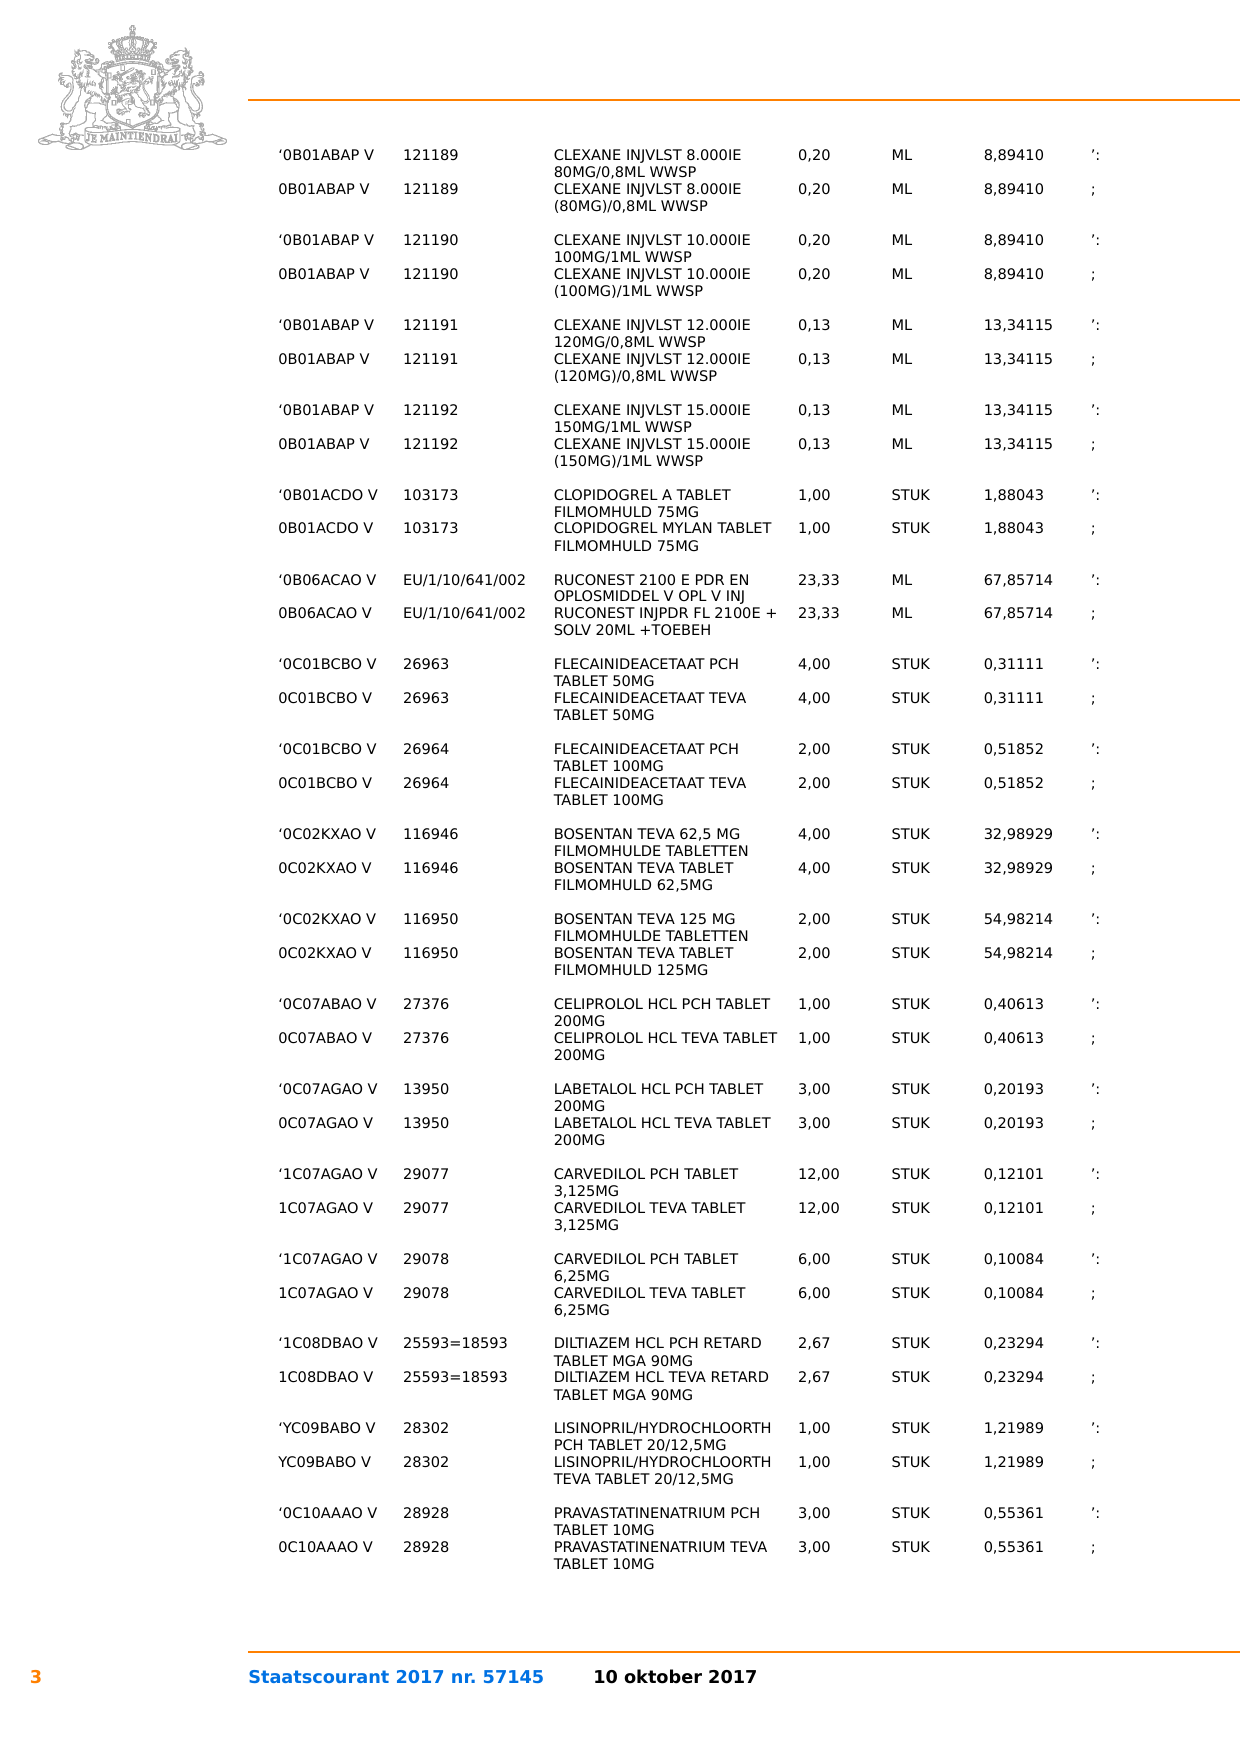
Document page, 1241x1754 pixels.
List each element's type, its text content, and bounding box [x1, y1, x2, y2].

table_cell [278, 470, 397, 486]
table_cell 121192 [397, 402, 547, 436]
table_cell 0B01ABAP V [278, 436, 397, 469]
table_cell ’: [1085, 1166, 1163, 1199]
table_cell [792, 894, 886, 911]
table_cell 1,21989 [978, 1454, 1085, 1488]
table_cell ; [1085, 1369, 1163, 1403]
table_cell ML [886, 266, 978, 300]
table_cell 32,98929 [978, 826, 1085, 860]
table_cell ; [1085, 436, 1163, 469]
table_cell CARVEDILOL TEVA TABLET 3,125MG [548, 1200, 792, 1233]
table_cell [886, 1319, 978, 1335]
table_cell ’: [1085, 571, 1163, 605]
table_cell ; [1085, 690, 1163, 724]
table_cell 4,00 [792, 656, 886, 690]
table_cell [792, 1488, 886, 1505]
table_cell STUK [886, 1251, 978, 1284]
table_cell 0B01ABAP V [278, 181, 397, 215]
table_cell [548, 470, 792, 486]
table_cell [397, 1488, 547, 1505]
table_cell 13,34115 [978, 402, 1085, 436]
table_cell [978, 554, 1085, 571]
table_cell STUK [886, 1369, 978, 1403]
table_cell [886, 1488, 978, 1505]
table_cell 121191 [397, 351, 547, 384]
table_cell STUK [886, 1115, 978, 1149]
table_cell 103173 [397, 486, 547, 520]
table_cell ’: [1085, 1251, 1163, 1284]
table_cell 6,00 [792, 1251, 886, 1284]
table_cell 13,34115 [978, 317, 1085, 351]
table_cell [886, 385, 978, 402]
table_cell [978, 1573, 1085, 1590]
table_cell CLEXANE INJVLST 8.000IE (80MG)/0,8ML WWSP [548, 181, 792, 215]
table_cell [978, 979, 1085, 996]
table_cell [278, 809, 397, 826]
table_cell ’: [1085, 486, 1163, 520]
table_cell [1085, 1403, 1163, 1420]
table_cell [978, 1403, 1085, 1420]
table_cell 4,00 [792, 860, 886, 894]
table_cell 0,23294 [978, 1335, 1085, 1369]
table_cell [792, 385, 886, 402]
table_cell [397, 300, 547, 317]
table_cell ‘0C07ABAO V [278, 996, 397, 1030]
table_cell 121190 [397, 266, 547, 300]
table_cell [548, 300, 792, 317]
table_cell [792, 724, 886, 741]
table_cell 2,00 [792, 911, 886, 945]
table_cell [548, 1488, 792, 1505]
table_cell 1,00 [792, 486, 886, 520]
table_cell 3,00 [792, 1505, 886, 1539]
table_cell STUK [886, 775, 978, 809]
table_cell YC09BABO V [278, 1454, 397, 1488]
table_cell [548, 979, 792, 996]
table_cell CLEXANE INJVLST 15.000IE (150MG)/1ML WWSP [548, 436, 792, 469]
table_cell [886, 1149, 978, 1166]
table_cell CELIPROLOL HCL PCH TABLET 200MG [548, 996, 792, 1030]
table_cell 1,00 [792, 1420, 886, 1454]
table_cell ‘0C10AAAO V [278, 1505, 397, 1539]
table_cell [978, 1488, 1085, 1505]
table_cell 0C07ABAO V [278, 1030, 397, 1064]
table_cell [397, 1149, 547, 1166]
table_cell [792, 1149, 886, 1166]
table_cell ‘1C08DBAO V [278, 1335, 397, 1369]
table_cell 13950 [397, 1115, 547, 1149]
table_cell PRAVASTATINENATRIUM PCH TABLET 10MG [548, 1505, 792, 1539]
table_cell 1C07AGAO V [278, 1285, 397, 1318]
table_cell RUCONEST INJPDR FL 2100E + SOLV 20ML +TOEBEH [548, 605, 792, 639]
table_cell [548, 554, 792, 571]
table_cell [792, 300, 886, 317]
table_cell STUK [886, 1030, 978, 1064]
table_cell [278, 724, 397, 741]
table_cell FLECAINIDEACETAAT PCH TABLET 50MG [548, 656, 792, 690]
table_cell 0,13 [792, 351, 886, 384]
table_cell 8,89410 [978, 147, 1085, 181]
table_cell [792, 1234, 886, 1251]
table_cell 8,89410 [978, 266, 1085, 300]
table_cell [278, 1319, 397, 1335]
table_cell 0B01ACDO V [278, 520, 397, 554]
table_cell 0,40613 [978, 996, 1085, 1030]
table_cell ’: [1085, 1505, 1163, 1539]
table_cell [978, 894, 1085, 911]
table_cell [1085, 1149, 1163, 1166]
table_cell ‘0B06ACAO V [278, 571, 397, 605]
table_cell [548, 1573, 792, 1590]
table_cell 25593=18593 [397, 1335, 547, 1369]
table_cell [886, 639, 978, 656]
table_cell 29077 [397, 1166, 547, 1199]
table_cell [886, 215, 978, 232]
table_cell 2,67 [792, 1369, 886, 1403]
table_cell 0,10084 [978, 1285, 1085, 1318]
table_cell [1085, 300, 1163, 317]
table_cell STUK [886, 1285, 978, 1318]
table_cell [792, 470, 886, 486]
table_cell [397, 1319, 547, 1335]
table_cell [886, 1403, 978, 1420]
table_cell ’: [1085, 911, 1163, 945]
table_cell 0,13 [792, 436, 886, 469]
table_cell 0C07AGAO V [278, 1115, 397, 1149]
table_cell [978, 130, 1085, 147]
table_cell [792, 1319, 886, 1335]
table_cell [792, 215, 886, 232]
table_cell [886, 1573, 978, 1590]
table_cell STUK [886, 1539, 978, 1573]
table_cell ‘0B01ACDO V [278, 486, 397, 520]
table_cell [978, 470, 1085, 486]
table_cell STUK [886, 826, 978, 860]
table_cell 29078 [397, 1251, 547, 1284]
table_cell 26963 [397, 690, 547, 724]
table_cell 28302 [397, 1454, 547, 1488]
table_cell 0B06ACAO V [278, 605, 397, 639]
table_cell [1085, 979, 1163, 996]
table_cell STUK [886, 1420, 978, 1454]
table_cell [548, 724, 792, 741]
table_cell [978, 215, 1085, 232]
table_cell STUK [886, 741, 978, 775]
table_cell 0,20 [792, 266, 886, 300]
table_cell [1085, 554, 1163, 571]
table_cell [548, 1234, 792, 1251]
table_cell [886, 894, 978, 911]
table_cell BOSENTAN TEVA 62,5 MG FILMOMHULDE TABLETTEN [548, 826, 792, 860]
table_cell RUCONEST 2100 E PDR EN OPLOSMIDDEL V OPL V INJ [548, 571, 792, 605]
table_cell ‘0B01ABAP V [278, 232, 397, 266]
table_cell ’: [1085, 826, 1163, 860]
table_cell [397, 1573, 547, 1590]
table_cell ’: [1085, 1335, 1163, 1369]
table_cell [886, 554, 978, 571]
table_cell 8,89410 [978, 232, 1085, 266]
table_cell 0C10AAAO V [278, 1539, 397, 1573]
table_cell CLEXANE INJVLST 10.000IE 100MG/1ML WWSP [548, 232, 792, 266]
table_cell 67,85714 [978, 571, 1085, 605]
table_cell STUK [886, 520, 978, 554]
table_cell 28302 [397, 1420, 547, 1454]
table_cell [397, 894, 547, 911]
table_cell [886, 1234, 978, 1251]
table_cell [278, 1573, 397, 1590]
table_cell 1,88043 [978, 486, 1085, 520]
table_cell BOSENTAN TEVA 125 MG FILMOMHULDE TABLETTEN [548, 911, 792, 945]
table_cell 1C07AGAO V [278, 1200, 397, 1233]
table_cell FLECAINIDEACETAAT TEVA TABLET 50MG [548, 690, 792, 724]
table_cell 0,23294 [978, 1369, 1085, 1403]
table_cell ’: [1085, 996, 1163, 1030]
table_cell [397, 1403, 547, 1420]
table_cell ‘YC09BABO V [278, 1420, 397, 1454]
table_cell STUK [886, 486, 978, 520]
table_cell [548, 385, 792, 402]
table_cell [886, 979, 978, 996]
table_cell [397, 470, 547, 486]
table_cell 0,51852 [978, 741, 1085, 775]
table_cell [548, 1149, 792, 1166]
table_cell LISINOPRIL/HYDROCHLOORTH PCH TABLET 20/12,5MG [548, 1420, 792, 1454]
table_cell 3,00 [792, 1115, 886, 1149]
table_cell 12,00 [792, 1166, 886, 1199]
table_cell [792, 130, 886, 147]
table_cell 0B01ABAP V [278, 351, 397, 384]
table_cell [397, 385, 547, 402]
table_cell ’: [1085, 1420, 1163, 1454]
table_cell ; [1085, 1115, 1163, 1149]
table_cell STUK [886, 911, 978, 945]
table_cell 2,67 [792, 1335, 886, 1369]
table_cell LABETALOL HCL PCH TABLET 200MG [548, 1081, 792, 1115]
table_cell ‘1C07AGAO V [278, 1251, 397, 1284]
table_cell [886, 809, 978, 826]
table_cell CLOPIDOGREL MYLAN TABLET FILMOMHULD 75MG [548, 520, 792, 554]
table_cell ; [1085, 1200, 1163, 1233]
table_cell 0C02KXAO V [278, 945, 397, 979]
table_cell 4,00 [792, 690, 886, 724]
table_cell [792, 1403, 886, 1420]
table_cell 0,13 [792, 402, 886, 436]
table_cell 29078 [397, 1285, 547, 1318]
table_cell ML [886, 147, 978, 181]
table_cell 6,00 [792, 1285, 886, 1318]
table_cell [548, 1403, 792, 1420]
table_cell ‘0C01BCBO V [278, 656, 397, 690]
table_cell [978, 1064, 1085, 1081]
table_cell 0,55361 [978, 1539, 1085, 1573]
table_cell FLECAINIDEACETAAT TEVA TABLET 100MG [548, 775, 792, 809]
table_cell 1,00 [792, 996, 886, 1030]
table_cell [397, 979, 547, 996]
table_cell ‘0B01ABAP V [278, 147, 397, 181]
table_cell 116950 [397, 945, 547, 979]
table_cell 3,00 [792, 1081, 886, 1115]
table_cell 12,00 [792, 1200, 886, 1233]
table_cell [278, 1403, 397, 1420]
table_cell [397, 809, 547, 826]
table_cell 0,40613 [978, 1030, 1085, 1064]
table_cell DILTIAZEM HCL TEVA RETARD TABLET MGA 90MG [548, 1369, 792, 1403]
table_cell ’: [1085, 147, 1163, 181]
table_cell [548, 1064, 792, 1081]
table_cell 116946 [397, 860, 547, 894]
table_cell [397, 215, 547, 232]
table_cell 26963 [397, 656, 547, 690]
table_cell CLEXANE INJVLST 15.000IE 150MG/1ML WWSP [548, 402, 792, 436]
table_cell [978, 724, 1085, 741]
table_cell [886, 1064, 978, 1081]
table_cell 121189 [397, 181, 547, 215]
table_cell 28928 [397, 1539, 547, 1573]
table_cell STUK [886, 690, 978, 724]
table_cell ML [886, 436, 978, 469]
table_cell ; [1085, 1454, 1163, 1488]
table_cell 32,98929 [978, 860, 1085, 894]
table_cell 0,31111 [978, 656, 1085, 690]
table_cell ML [886, 402, 978, 436]
table_cell [1085, 130, 1163, 147]
table_cell 0,31111 [978, 690, 1085, 724]
table_cell 26964 [397, 775, 547, 809]
table_cell 2,00 [792, 945, 886, 979]
table_cell ; [1085, 860, 1163, 894]
table_cell LABETALOL HCL TEVA TABLET 200MG [548, 1115, 792, 1149]
table_cell ‘1C07AGAO V [278, 1166, 397, 1199]
table_cell 2,00 [792, 775, 886, 809]
table_cell [1085, 894, 1163, 911]
table_cell [1085, 1319, 1163, 1335]
table_cell 116946 [397, 826, 547, 860]
table_cell 0,12101 [978, 1166, 1085, 1199]
table_cell STUK [886, 1166, 978, 1199]
table_cell [278, 1064, 397, 1081]
table_cell [1085, 1064, 1163, 1081]
table_cell ML [886, 571, 978, 605]
table_cell [278, 385, 397, 402]
table_cell STUK [886, 1505, 978, 1539]
table_cell ’: [1085, 741, 1163, 775]
table_cell ‘0B01ABAP V [278, 402, 397, 436]
table_cell [397, 1234, 547, 1251]
table_cell CLOPIDOGREL A TABLET FILMOMHULD 75MG [548, 486, 792, 520]
table_cell CELIPROLOL HCL TEVA TABLET 200MG [548, 1030, 792, 1064]
table_cell 2,00 [792, 741, 886, 775]
table_cell 1,00 [792, 520, 886, 554]
table_cell 0C01BCBO V [278, 690, 397, 724]
table_cell 0,20193 [978, 1115, 1085, 1149]
table_cell ; [1085, 1539, 1163, 1573]
table_cell ’: [1085, 1081, 1163, 1115]
table_cell EU/1/10/641/002 [397, 571, 547, 605]
table_cell BOSENTAN TEVA TABLET FILMOMHULD 62,5MG [548, 860, 792, 894]
table_cell [792, 979, 886, 996]
table_cell ‘0C01BCBO V [278, 741, 397, 775]
table_cell ML [886, 232, 978, 266]
table_cell 29077 [397, 1200, 547, 1233]
table_cell [1085, 809, 1163, 826]
table_cell ; [1085, 520, 1163, 554]
table_cell [886, 470, 978, 486]
table_cell 0B01ABAP V [278, 266, 397, 300]
table_cell CLEXANE INJVLST 12.000IE 120MG/0,8ML WWSP [548, 317, 792, 351]
table_cell [548, 894, 792, 911]
table_cell 1,00 [792, 1030, 886, 1064]
table_cell [792, 1573, 886, 1590]
table_cell ‘0B01ABAP V [278, 317, 397, 351]
table_cell 25593=18593 [397, 1369, 547, 1403]
table_cell ’: [1085, 317, 1163, 351]
table_cell ; [1085, 181, 1163, 215]
table_cell [1085, 1234, 1163, 1251]
table_cell ; [1085, 1030, 1163, 1064]
table_cell [978, 1149, 1085, 1166]
table_cell 121189 [397, 147, 547, 181]
table_cell [278, 130, 397, 147]
table_cell CLEXANE INJVLST 10.000IE (100MG)/1ML WWSP [548, 266, 792, 300]
table_cell [548, 130, 792, 147]
table_cell 0C02KXAO V [278, 860, 397, 894]
table_cell 1,00 [792, 1454, 886, 1488]
table_cell [548, 1319, 792, 1335]
table_cell [978, 809, 1085, 826]
table_cell 1C08DBAO V [278, 1369, 397, 1403]
table_cell CARVEDILOL PCH TABLET 6,25MG [548, 1251, 792, 1284]
table_cell 27376 [397, 996, 547, 1030]
table_cell [978, 1319, 1085, 1335]
table_cell 0,10084 [978, 1251, 1085, 1284]
table_cell 23,33 [792, 605, 886, 639]
table_cell ; [1085, 351, 1163, 384]
table_cell [978, 639, 1085, 656]
table_cell [278, 1234, 397, 1251]
table_cell [978, 385, 1085, 402]
table_cell [397, 1064, 547, 1081]
table_cell 121190 [397, 232, 547, 266]
table_cell [397, 724, 547, 741]
table_cell 8,89410 [978, 181, 1085, 215]
table_cell 13,34115 [978, 351, 1085, 384]
table_cell [1085, 470, 1163, 486]
table_cell [548, 809, 792, 826]
table_cell [886, 130, 978, 147]
table_cell 103173 [397, 520, 547, 554]
table_cell 3,00 [792, 1539, 886, 1573]
table_cell 1,21989 [978, 1420, 1085, 1454]
table_cell [278, 894, 397, 911]
table_cell [1085, 639, 1163, 656]
table_cell DILTIAZEM HCL PCH RETARD TABLET MGA 90MG [548, 1335, 792, 1369]
table_cell 0,20 [792, 147, 886, 181]
table_cell [1085, 385, 1163, 402]
table_cell 0,20 [792, 232, 886, 266]
table_cell [397, 130, 547, 147]
table_cell [886, 724, 978, 741]
table_cell [278, 215, 397, 232]
table_cell [278, 300, 397, 317]
table_cell CARVEDILOL TEVA TABLET 6,25MG [548, 1285, 792, 1318]
table_cell 121192 [397, 436, 547, 469]
table_cell 26964 [397, 741, 547, 775]
table_cell [278, 639, 397, 656]
table_cell [278, 1488, 397, 1505]
table_cell 121191 [397, 317, 547, 351]
table_cell [548, 215, 792, 232]
table_cell 54,98214 [978, 911, 1085, 945]
table_cell [278, 979, 397, 996]
table_cell [792, 639, 886, 656]
table_cell ML [886, 181, 978, 215]
table_cell 0,51852 [978, 775, 1085, 809]
table_cell [1085, 1573, 1163, 1590]
table_cell 27376 [397, 1030, 547, 1064]
table_cell ; [1085, 605, 1163, 639]
table_cell 4,00 [792, 826, 886, 860]
table_cell ‘0C02KXAO V [278, 911, 397, 945]
table_cell ‘0C02KXAO V [278, 826, 397, 860]
table_cell ; [1085, 775, 1163, 809]
table_cell STUK [886, 1200, 978, 1233]
table_cell 116950 [397, 911, 547, 945]
table_cell [886, 300, 978, 317]
table_cell ML [886, 351, 978, 384]
table_cell 0,20 [792, 181, 886, 215]
table_cell [397, 554, 547, 571]
table_cell [548, 639, 792, 656]
table_cell LISINOPRIL/HYDROCHLOORTH TEVA TABLET 20/12,5MG [548, 1454, 792, 1488]
table_cell STUK [886, 1454, 978, 1488]
table_cell PRAVASTATINENATRIUM TEVA TABLET 10MG [548, 1539, 792, 1573]
table_cell 0,20193 [978, 1081, 1085, 1115]
table_cell CLEXANE INJVLST 8.000IE 80MG/0,8ML WWSP [548, 147, 792, 181]
table_cell [978, 300, 1085, 317]
table_cell [278, 1149, 397, 1166]
table_cell 67,85714 [978, 605, 1085, 639]
table_cell 0C01BCBO V [278, 775, 397, 809]
table_cell [978, 1234, 1085, 1251]
table_cell 0,13 [792, 317, 886, 351]
table_cell [1085, 215, 1163, 232]
table_cell ’: [1085, 402, 1163, 436]
table_cell EU/1/10/641/002 [397, 605, 547, 639]
picture [38, 25, 227, 150]
table_cell STUK [886, 1081, 978, 1115]
table_cell ; [1085, 266, 1163, 300]
table_cell STUK [886, 656, 978, 690]
table_cell CLEXANE INJVLST 12.000IE (120MG)/0,8ML WWSP [548, 351, 792, 384]
table_cell BOSENTAN TEVA TABLET FILMOMHULD 125MG [548, 945, 792, 979]
table_cell [278, 554, 397, 571]
table_cell 13,34115 [978, 436, 1085, 469]
table_cell [1085, 724, 1163, 741]
table_cell ML [886, 317, 978, 351]
table_cell ‘0C07AGAO V [278, 1081, 397, 1115]
table_cell CARVEDILOL PCH TABLET 3,125MG [548, 1166, 792, 1199]
table_cell ’: [1085, 656, 1163, 690]
table_cell 28928 [397, 1505, 547, 1539]
table_cell [397, 639, 547, 656]
table_cell [792, 1064, 886, 1081]
table_cell 54,98214 [978, 945, 1085, 979]
table_cell [792, 809, 886, 826]
table_cell FLECAINIDEACETAAT PCH TABLET 100MG [548, 741, 792, 775]
table_cell [1085, 1488, 1163, 1505]
table_cell 23,33 [792, 571, 886, 605]
table_cell ; [1085, 945, 1163, 979]
table_cell 0,55361 [978, 1505, 1085, 1539]
table_cell 0,12101 [978, 1200, 1085, 1233]
table_cell ML [886, 605, 978, 639]
table_cell STUK [886, 996, 978, 1030]
table_cell [792, 554, 886, 571]
table_cell 13950 [397, 1081, 547, 1115]
table_cell 1,88043 [978, 520, 1085, 554]
table_cell STUK [886, 860, 978, 894]
table_cell STUK [886, 945, 978, 979]
table_cell ’: [1085, 232, 1163, 266]
table_cell ; [1085, 1285, 1163, 1318]
table_cell STUK [886, 1335, 978, 1369]
